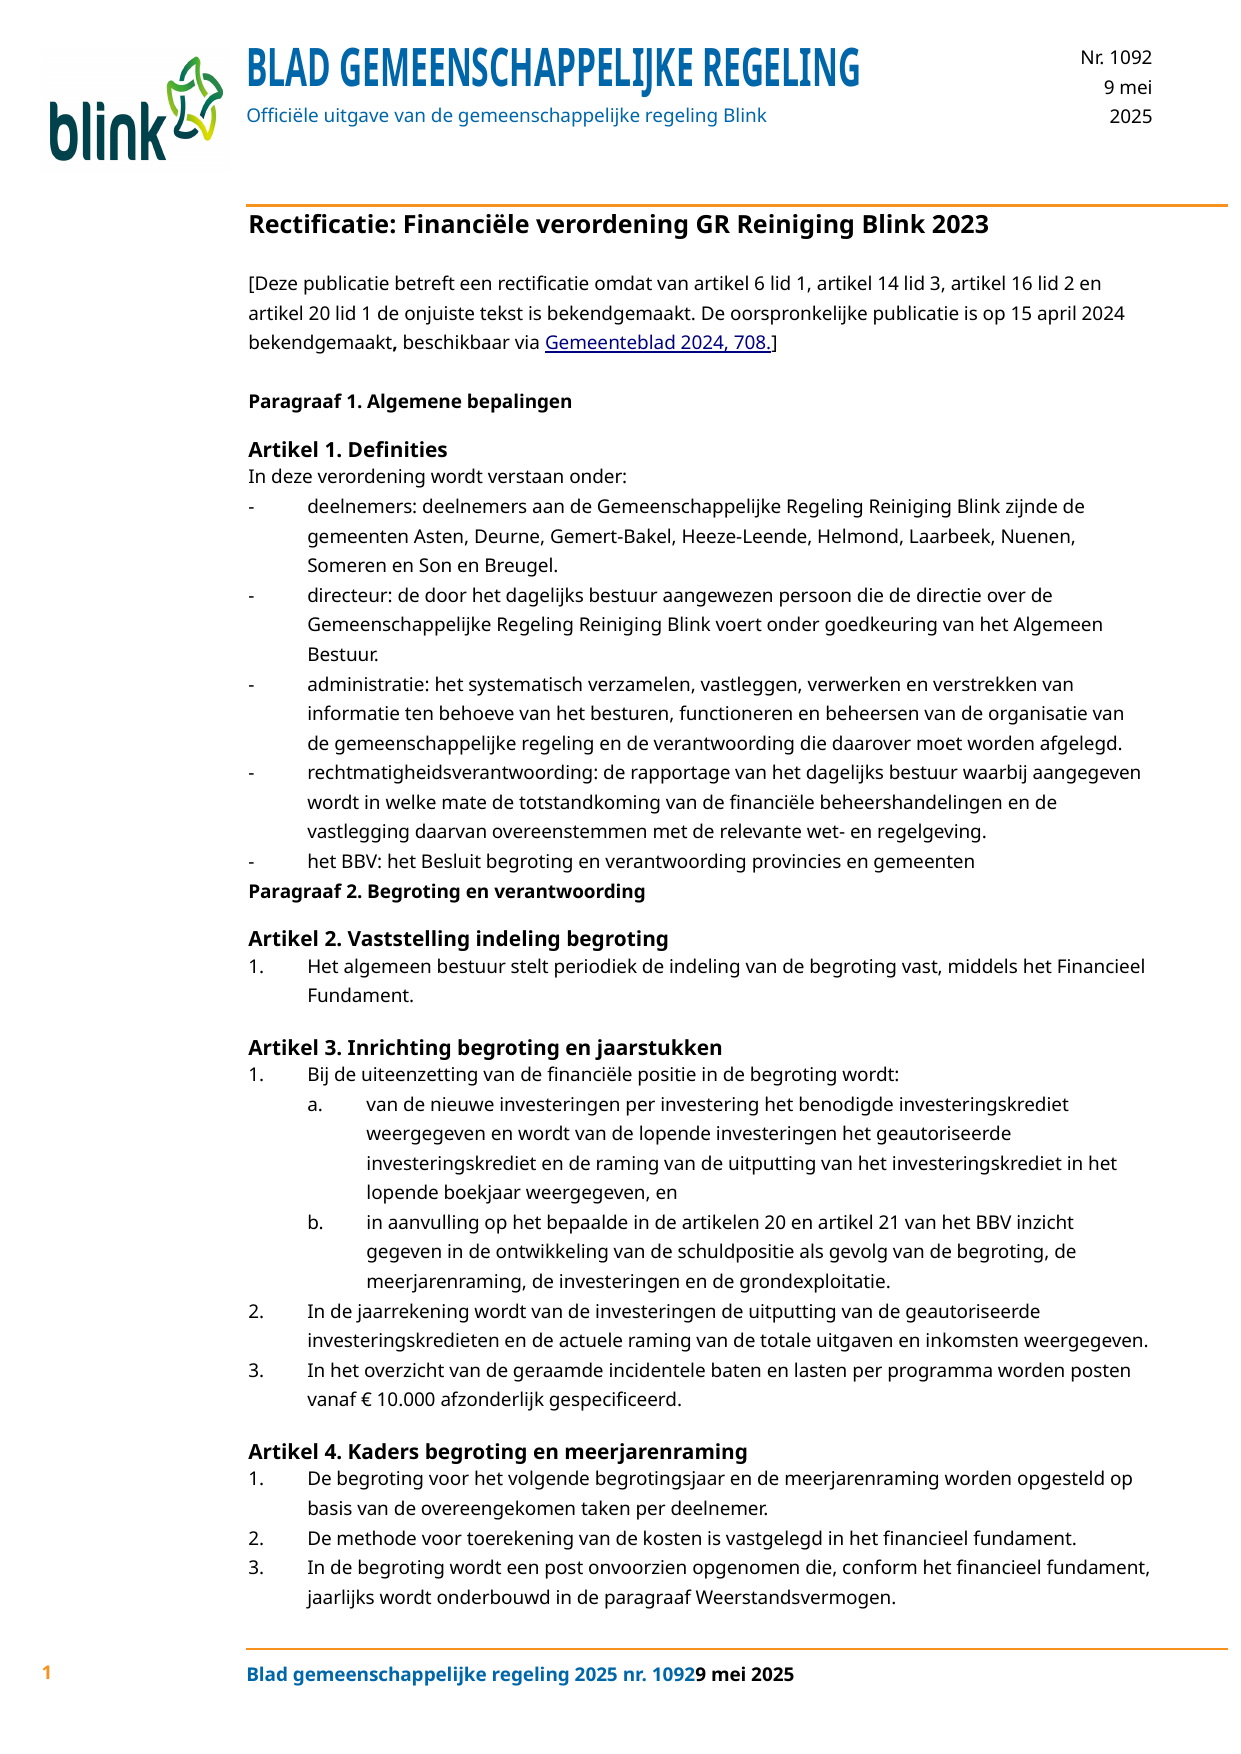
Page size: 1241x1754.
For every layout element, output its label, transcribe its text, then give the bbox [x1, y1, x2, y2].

text In deze verordening wordt verstaan onder: [248, 464, 1152, 489]
text Artikel 3. Inrichting begroting en jaarstukken [248, 1033, 1152, 1061]
list De begroting voor het volgende begrotingsjaar en de meerjarenraming worden opgesteld op basis van de overeengekomen taken per deelnemer. [248, 1466, 1152, 1521]
text Artikel 2. Vaststelling indeling begroting [248, 924, 1152, 953]
list het BBV: het Besluit begroting en verantwoording provincies en gemeenten [248, 848, 1152, 874]
text Artikel 1. Definities [248, 435, 1152, 464]
text Paragraaf 2. Begroting en verantwoording [248, 878, 1152, 903]
text Paragraaf 1. Algemene bepalingen [248, 389, 1152, 414]
list deelnemers: deelnemers aan de Gemeenschappelijke Regeling Reiniging Blink zijnde de gemeenten Asten, Deurne, Gemert-Bakel, Heeze-Leende, Helmond, Laarbeek, Nuenen, Someren en Son en Breugel. [248, 493, 1152, 578]
list In de begroting wordt een post onvoorzien opgenomen die, conform het financieel fundament, jaarlijks wordt onderbouwd in de paragraaf Weerstandsvermogen. [248, 1554, 1152, 1609]
list rechtmatigheidsverantwoording: de rapportage van het dagelijks bestuur waarbij aangegeven wordt in welke mate de totstandkoming van de financiële beheershandelingen en de vastlegging daarvan overeenstemmen met de relevante wet- en regelgeving. [248, 759, 1152, 844]
list De methode voor toerekening van de kosten is vastgelegd in het financieel fundament. [248, 1525, 1152, 1550]
list van de nieuwe investeringen per investering het benodigde investeringskrediet weergegeven en wordt van de lopende investeringen het geautoriseerde investeringskrediet en de raming van de uitputting van het investeringskrediet in het lopende boekjaar weergegeven, en [307, 1091, 1152, 1205]
list In de jaarrekening wordt van de investeringen de uitputting van de geautoriseerde investeringskredieten en de actuele raming van de totale uitgaven en inkomsten weergegeven. [248, 1298, 1152, 1353]
list in aanvulling op het bepaalde in de artikelen 20 en artikel 21 van het BBV inzicht gegeven in de ontwikkeling van de schuldpositie als gevolg van de begroting, de meerjarenraming, de investeringen en de grondexploitatie. [307, 1209, 1152, 1294]
list Het algemeen bestuur stelt periodiek de indeling van de begroting vast, middels het Financieel Fundament. [248, 953, 1152, 1008]
text Artikel 4. Kaders begroting en meerjarenraming [248, 1437, 1152, 1466]
picture [41, 47, 231, 172]
list administratie: het systematisch verzamelen, vastleggen, verwerken en verstrekken van informatie ten behoeve van het besturen, functioneren en beheersen van de organisatie van de gemeenschappelijke regeling en de verantwoording die daarover moet worden afgelegd. [248, 671, 1152, 756]
text Rectificatie: Financiële verordening GR Reiniging Blink 2023 [248, 207, 1152, 241]
list directeur: de door het dagelijks bestuur aangewezen persoon die de directie over de Gemeenschappelijke Regeling Reiniging Blink voert onder goedkeuring van het Algemeen Bestuur. [248, 582, 1152, 667]
text [Deze publicatie betreft een rectificatie omdat van artikel 6 lid 1, artikel 14 lid 3, artikel 16 lid 2 en artikel 20 lid 1 de onjuiste tekst is bekendgemaakt. De oorspronkelijke publicatie is op 15 april 2024 bekendgemaakt, beschikbaar via Gemeenteblad 2024, 708.] [248, 270, 1152, 355]
list In het overzicht van de geraamde incidentele baten en lasten per programma worden posten vanaf € 10.000 afzonderlijk gespecificeerd. [248, 1357, 1152, 1412]
list Bij de uiteenzetting van de financiële positie in de begroting wordt: [248, 1061, 1152, 1087]
